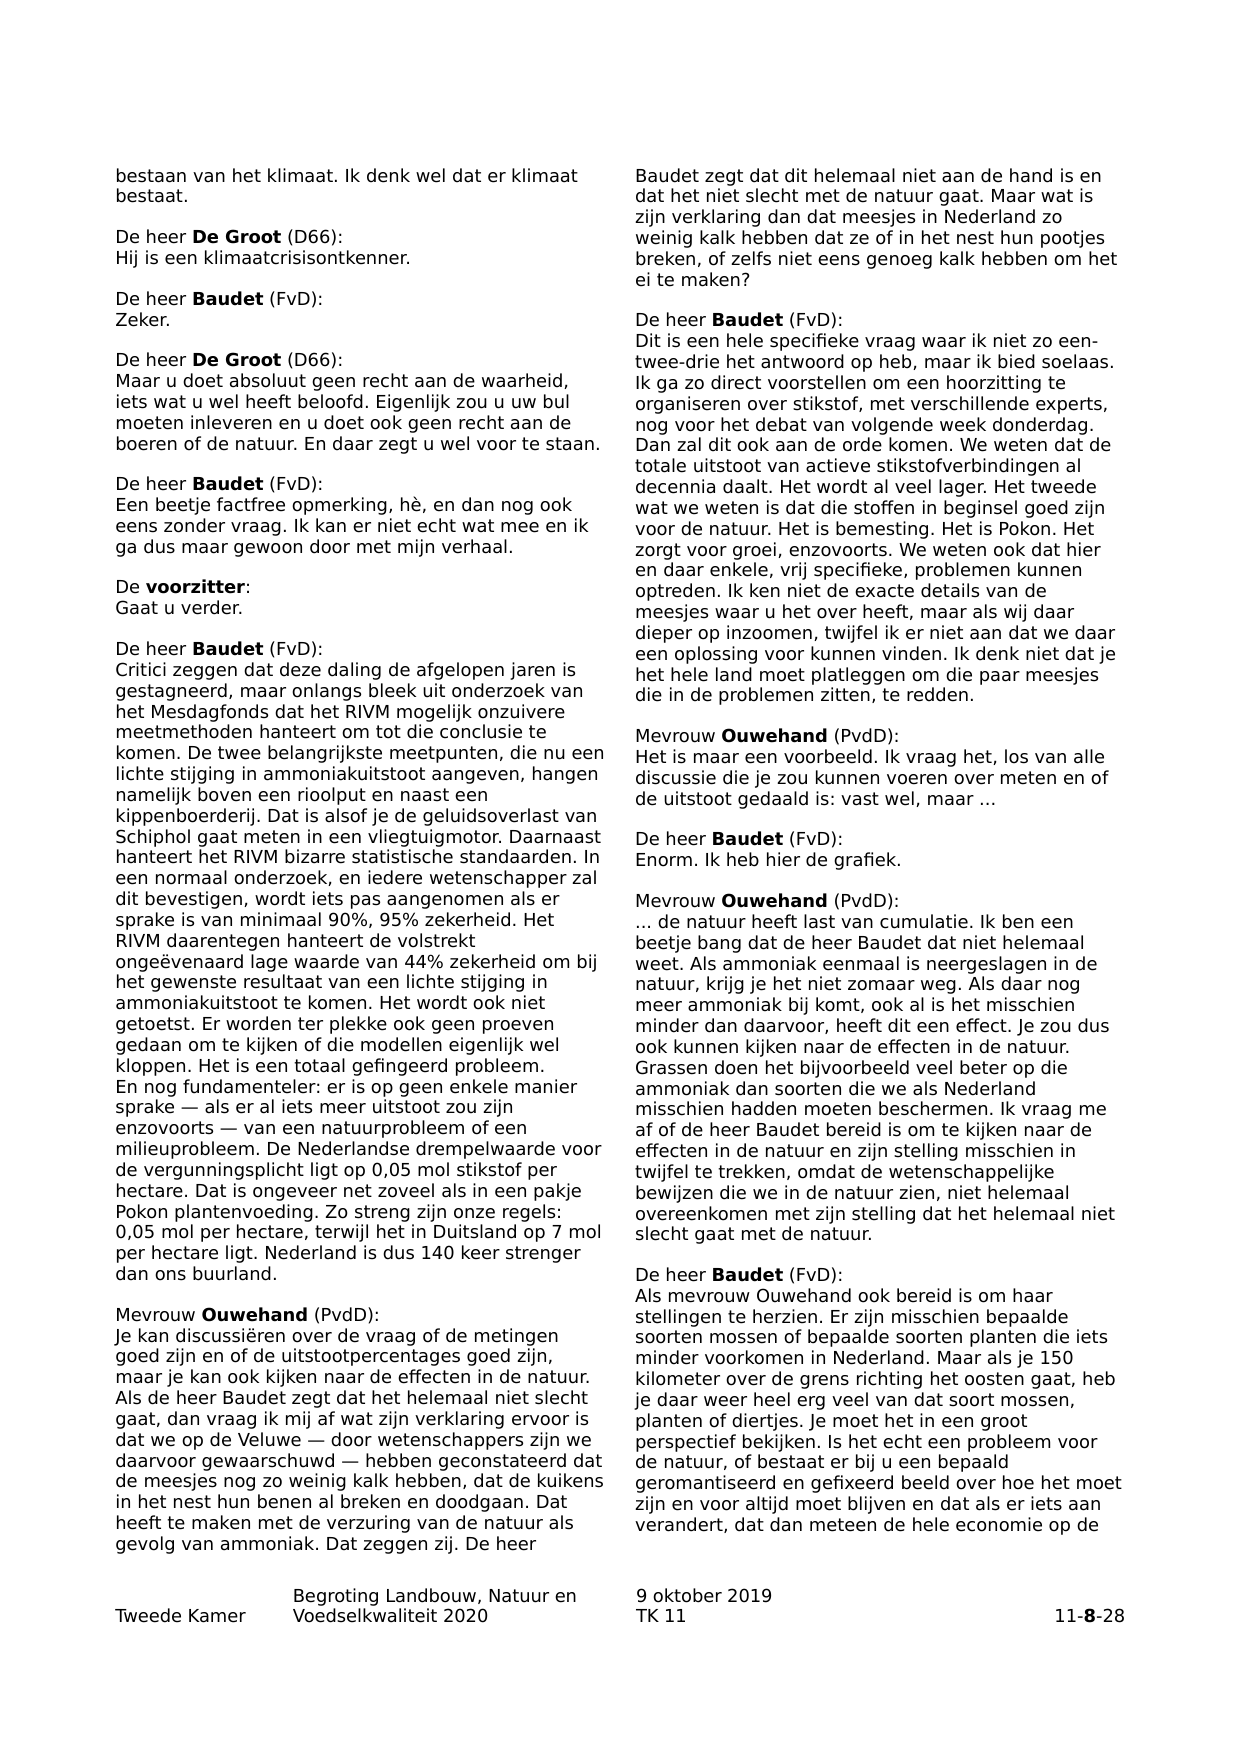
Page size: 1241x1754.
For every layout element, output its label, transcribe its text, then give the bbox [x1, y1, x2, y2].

text Dit is een hele specifieke vraag waar ik niet zo een-twee-drie het antwoord op heb, maar ik bied soelaas. Ik ga zo direct voorstellen om een hoorzitting te organiseren over stikstof, met verschillende experts, nog voor het debat van volgende week donderdag. Dan zal dit ook aan de orde komen. We weten dat de totale uitstoot van actieve stikstofverbindingen al decennia daalt. Het wordt al veel lager. Het tweede wat we weten is dat die stoffen in beginsel goed zijn voor de natuur. Het is bemesting. Het is Pokon. Het zorgt voor groei, enzovoorts. We weten ook dat hier en daar enkele, vrij specifieke, problemen kunnen optreden. Ik ken niet de exacte details van de meesjes waar u het over heeft, maar als wij daar dieper op inzoomen, twijfel ik er niet aan dat we daar een oplossing voor kunnen vinden. Ik denk niet dat je het hele land moet platleggen om die paar meesjes die in de problemen zitten, te redden. [635, 331, 1125, 706]
text De heer De Groot (D66): [115, 227, 605, 248]
text Als mevrouw Ouwehand ook bereid is om haar stellingen te herzien. Er zijn misschien bepaalde soorten mossen of bepaalde soorten planten die iets minder voorkomen in Nederland. Maar als je 150 kilometer over de grens richting het oosten gaat, heb je daar weer heel erg veel van dat soort mossen, planten of diertjes. Je moet het in een groot perspectief bekijken. Is het echt een probleem voor de natuur, of bestaat er bij u een bepaald geromantiseerd en gefixeerd beeld over hoe het moet zijn en voor altijd moet blijven en dat als er iets aan verandert, dat dan meteen de hele economie op de [635, 1286, 1125, 1536]
text Gaat u verder. [115, 598, 605, 619]
text Maar u doet absoluut geen recht aan de waarheid, iets wat u wel heeft beloofd. Eigenlijk zou u uw bul moeten inleveren en u doet ook geen recht aan de boeren of de natuur. En daar zegt u wel voor te staan. [115, 371, 605, 454]
text Mevrouw Ouwehand (PvdD): [115, 1305, 605, 1325]
text Een beetje factfree opmerking, hè, en dan nog ook eens zonder vraag. Ik kan er niet echt wat mee en ik ga dus maar gewoon door met mijn verhaal. [115, 495, 605, 557]
text Het is maar een voorbeeld. Ik vraag het, los van alle discussie die je zou kunnen voeren over meten en of de uitstoot gedaald is: vast wel, maar ... [635, 747, 1125, 809]
text Mevrouw Ouwehand (PvdD): [635, 891, 1125, 912]
text De heer Baudet (FvD): [635, 310, 1125, 331]
text De voorzitter: [115, 577, 605, 598]
text De heer Baudet (FvD): [115, 474, 605, 495]
text En nog fundamenteler: er is op geen enkele manier sprake — als er al iets meer uitstoot zou zijn enzovoorts — van een natuurprobleem of een milieuprobleem. De Nederlandse drempelwaarde voor de vergunningsplicht ligt op 0,05 mol stikstof per hectare. Dat is ongeveer net zoveel als in een pakje Pokon plantenvoeding. Zo streng zijn onze regels: 0,05 mol per hectare, terwijl het in Duitsland op 7 mol per hectare ligt. Nederland is dus 140 keer strenger dan ons buurland. [115, 1076, 605, 1285]
text ... de natuur heeft last van cumulatie. Ik ben een beetje bang dat de heer Baudet dat niet helemaal weet. Als ammoniak eenmaal is neergeslagen in de natuur, krijg je het niet zomaar weg. Als daar nog meer ammoniak bij komt, ook al is het misschien minder dan daarvoor, heeft dit een effect. Je zou dus ook kunnen kijken naar de effecten in de natuur. Grassen doen het bijvoorbeeld veel beter op die ammoniak dan soorten die we als Nederland misschien hadden moeten beschermen. Ik vraag me af of de heer Baudet bereid is om te kijken naar de effecten in de natuur en zijn stelling misschien in twijfel te trekken, omdat de wetenschappelijke bewijzen die we in de natuur zien, niet helemaal overeenkomen met zijn stelling dat het helemaal niet slecht gaat met de natuur. [635, 912, 1125, 1245]
text bestaan van het klimaat. Ik denk wel dat er klimaat bestaat. [115, 165, 605, 207]
text Zeker. [115, 309, 605, 330]
text De heer Baudet (FvD): [115, 639, 605, 660]
text De heer Baudet (FvD): [115, 288, 605, 309]
text Mevrouw Ouwehand (PvdD): [635, 726, 1125, 747]
text Hij is een klimaatcrisisontkenner. [115, 248, 605, 268]
text Critici zeggen dat deze daling de afgelopen jaren is gestagneerd, maar onlangs bleek uit onderzoek van het Mesdagfonds dat het RIVM mogelijk onzuivere meetmethoden hanteert om tot die conclusie te komen. De twee belangrijkste meetpunten, die nu een lichte stijging in ammoniakuitstoot aangeven, hangen namelijk boven een rioolput en naast een kippenboerderij. Dat is alsof je de geluidsoverlast van Schiphol gaat meten in een vliegtuigmotor. Daarnaast hanteert het RIVM bizarre statistische standaarden. In een normaal onderzoek, en iedere wetenschapper zal dit bevestigen, wordt iets pas aangenomen als er sprake is van minimaal 90%, 95% zekerheid. Het RIVM daarentegen hanteert de volstrekt ongeëvenaard lage waarde van 44% zekerheid om bij het gewenste resultaat van een lichte stijging in ammoniakuitstoot te komen. Het wordt ook niet getoetst. Er worden ter plekke ook geen proeven gedaan om te kijken of die modellen eigenlijk wel kloppen. Het is een totaal gefingeerd probleem. [115, 660, 605, 1076]
text Je kan discussiëren over de vraag of de metingen goed zijn en of de uitstootpercentages goed zijn, maar je kan ook kijken naar de effecten in de natuur. Als de heer Baudet zegt dat het helemaal niet slecht gaat, dan vraag ik mij af wat zijn verklaring ervoor is dat we op de Veluwe — door wetenschappers zijn we daarvoor gewaarschuwd — hebben geconstateerd dat de meesjes nog zo weinig kalk hebben, dat de kuikens in het nest hun benen al breken en doodgaan. Dat heeft te maken met de verzuring van de natuur als gevolg van ammoniak. Dat zeggen zij. De heer [115, 1325, 605, 1554]
text De heer Baudet (FvD): [635, 1265, 1125, 1286]
text Baudet zegt dat dit helemaal niet aan de hand is en dat het niet slecht met de natuur gaat. Maar wat is zijn verklaring dan dat meesjes in Nederland zo weinig kalk hebben dat ze of in het nest hun pootjes breken, of zelfs niet eens genoeg kalk hebben om het ei te maken? [635, 165, 1125, 290]
text De heer Baudet (FvD): [635, 829, 1125, 850]
text De heer De Groot (D66): [115, 350, 605, 371]
text Enorm. Ik heb hier de grafiek. [635, 850, 1125, 871]
